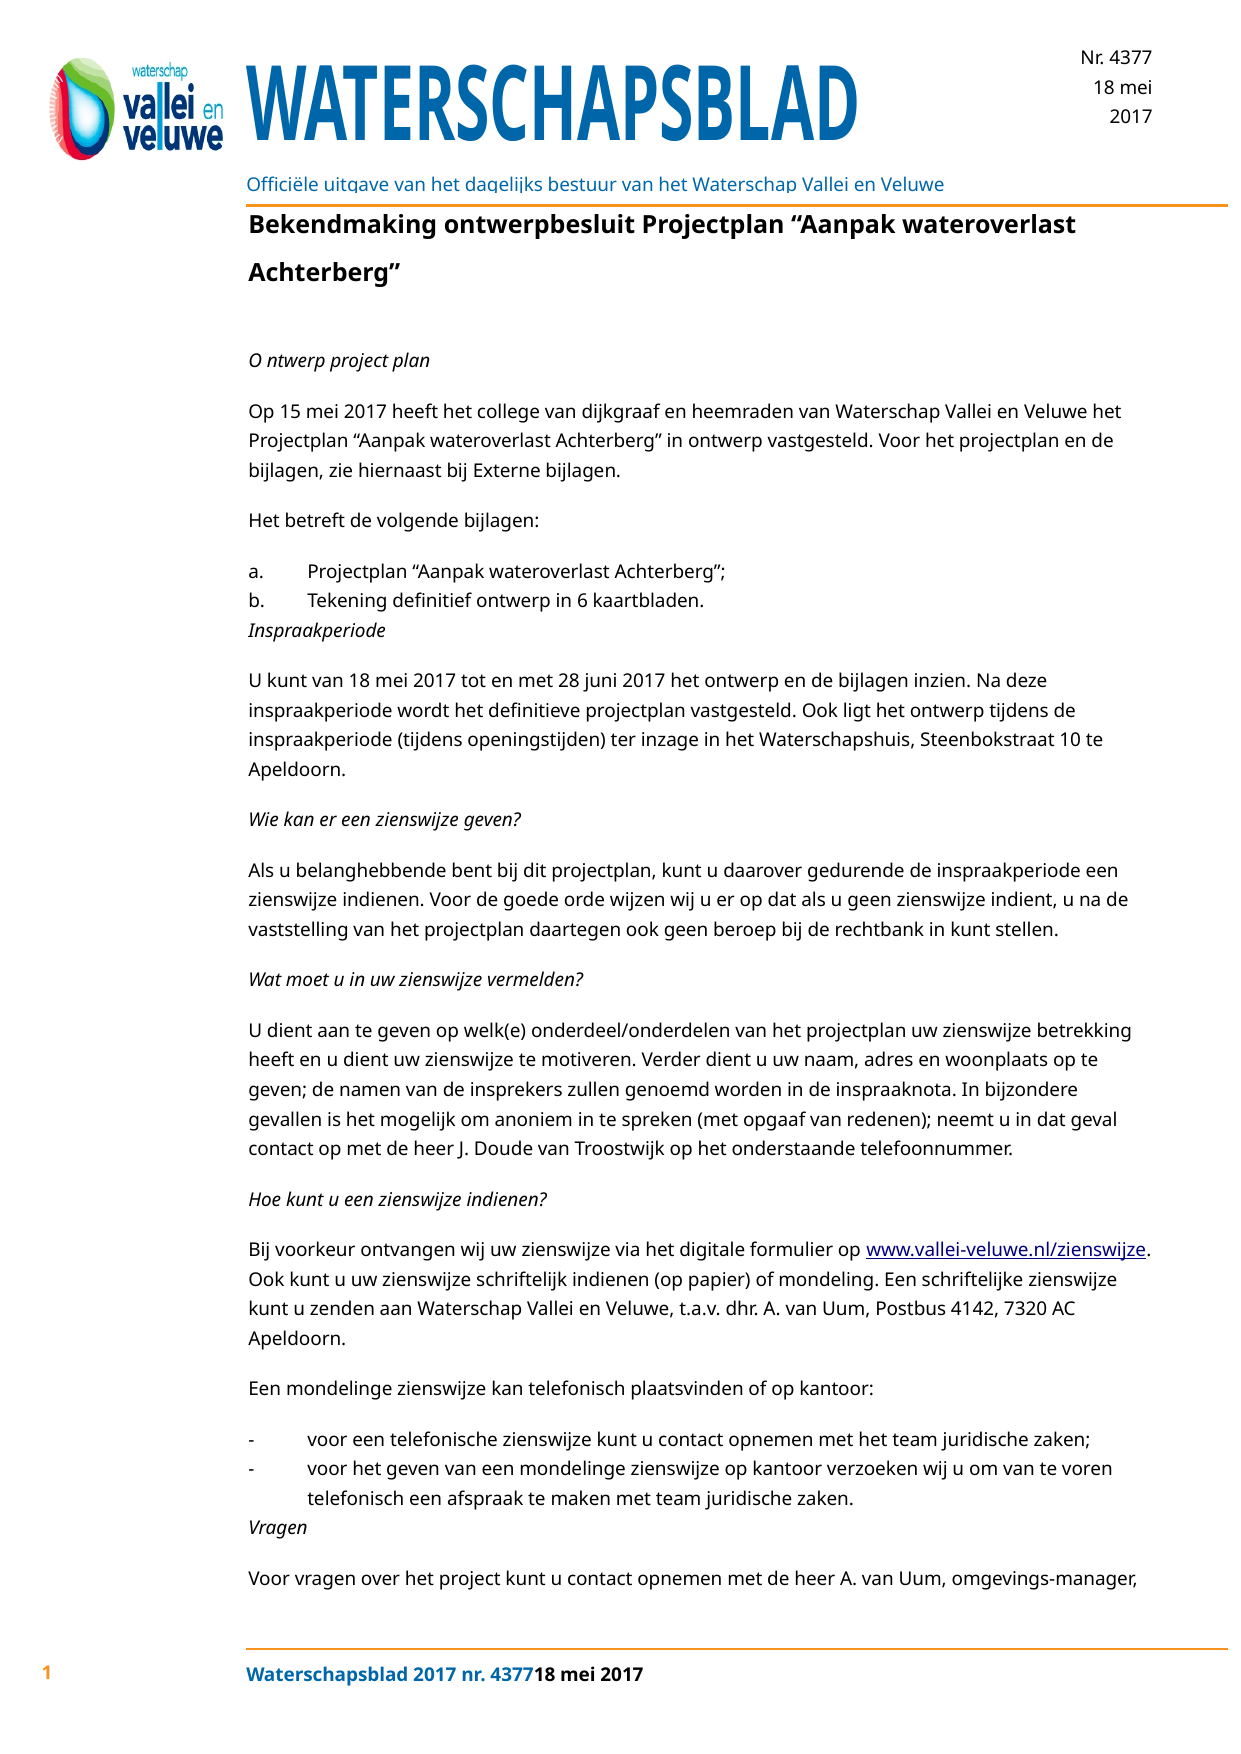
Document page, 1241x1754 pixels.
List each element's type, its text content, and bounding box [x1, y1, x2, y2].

list voor het geven van een mondelinge zienswijze op kantoor verzoeken wij u om van te voren telefonisch een afspraak te maken met team juridische zaken. [248, 1455, 1152, 1511]
text O ntwerp project plan [248, 347, 1152, 373]
text Wat moet u in uw zienswijze vermelden? [248, 967, 1152, 992]
text Bij voorkeur ontvangen wij uw zienswijze via het digitale formulier op www.vallei-veluwe.nl/zienswijze. Ook kunt u uw zienswijze schriftelijk indienen (op papier) of mondeling. Een schriftelijke zienswijze kunt u zenden aan Waterschap Vallei en Veluwe, t.a.v. dhr. A. van Uum, Postbus 4142, 7320 AC Apeldoorn. [248, 1236, 1152, 1351]
text U dient aan te geven op welk(e) onderdeel/onderdelen van het projectplan uw zienswijze betrekking heeft en u dient uw zienswijze te motiveren. Verder dient u uw naam, adres en woonplaats op te geven; de namen van de insprekers zullen genoemd worden in de inspraaknota. In bijzondere gevallen is het mogelijk om anoniem in te spreken (met opgaaf van redenen); neemt u in dat geval contact op met de heer J. Doude van Troostwijk op het onderstaande telefoonnummer. [248, 1017, 1152, 1161]
text Bekendmaking ontwerpbesluit Projectplan “Aanpak wateroverlast Achterberg” [248, 207, 1152, 288]
text Op 15 mei 2017 heeft het college van dijkgraaf en heemraden van Waterschap Vallei en Veluwe het Projectplan “Aanpak wateroverlast Achterberg” in ontwerp vastgesteld. Voor het projectplan en de bijlagen, zie hiernaast bij Externe bijlagen. [248, 398, 1152, 483]
picture [41, 47, 231, 172]
text Een mondelinge zienswijze kan telefonisch plaatsvinden of op kantoor: [248, 1375, 1152, 1401]
text U kunt van 18 mei 2017 tot en met 28 juni 2017 het ontwerp en de bijlagen inzien. Na deze inspraakperiode wordt het definitieve projectplan vastgesteld. Ook ligt het ontwerp tijdens de inspraakperiode (tijdens openingstijden) ter inzage in het Waterschapshuis, Steenbokstraat 10 te Apeldoorn. [248, 667, 1152, 782]
text Voor vragen over het project kunt u contact opnemen met de heer A. van Uum, omgevings-manager, [248, 1565, 1152, 1591]
text Hoe kunt u een zienswijze indienen? [248, 1186, 1152, 1212]
list Projectplan “Aanpak wateroverlast Achterberg”; [248, 558, 1152, 584]
text Wie kan er een zienswijze geven? [248, 807, 1152, 832]
text Inspraakperiode [248, 617, 1152, 643]
text Vragen [248, 1514, 1152, 1540]
list Tekening definitief ontwerp in 6 kaartbladen. [248, 587, 1152, 613]
text Als u belanghebbende bent bij dit projectplan, kunt u daarover gedurende de inspraakperiode een zienswijze indienen. Voor de goede orde wijzen wij u er op dat als u geen zienswijze indient, u na de vaststelling van het projectplan daartegen ook geen beroep bij de rechtbank in kunt stellen. [248, 857, 1152, 942]
list voor een telefonische zienswijze kunt u contact opnemen met het team juridische zaken; [248, 1426, 1152, 1452]
text Het betreft de volgende bijlagen: [248, 507, 1152, 533]
